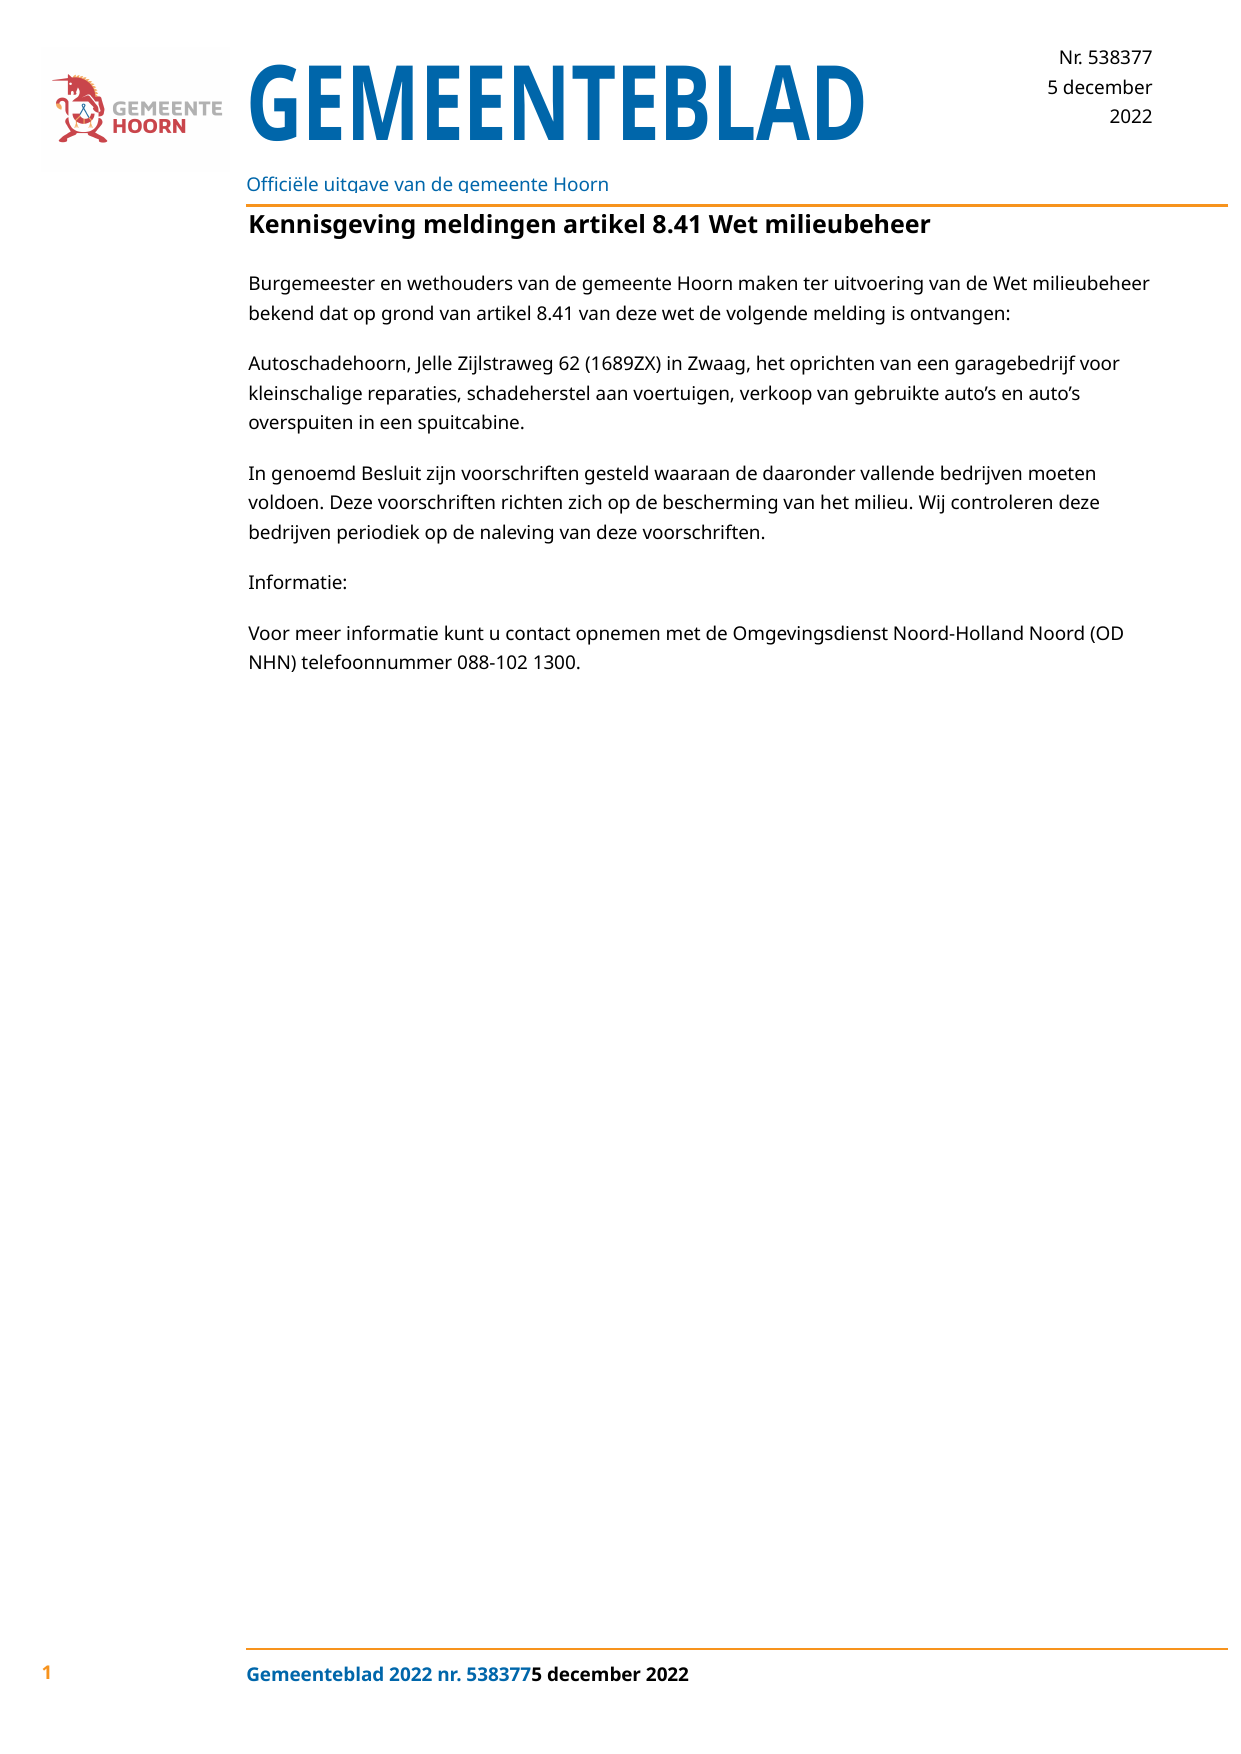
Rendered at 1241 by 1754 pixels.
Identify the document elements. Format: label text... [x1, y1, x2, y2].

text Burgemeester en wethouders van de gemeente Hoorn maken ter uitvoering van de Wet milieubeheer bekend dat op grond van artikel 8.41 van deze wet de volgende melding is ontvangen: [248, 270, 1152, 326]
text In genoemd Besluit zijn voorschriften gesteld waaraan de daaronder vallende bedrijven moeten voldoen. Deze voorschriften richten zich op de bescherming van het milieu. Wij controleren deze bedrijven periodiek op de naleving van deze voorschriften. [248, 460, 1152, 545]
text Voor meer informatie kunt u contact opnemen met de Omgevingsdienst Noord-Holland Noord (OD NHN) telefoonnummer 088-102 1300. [248, 620, 1152, 675]
picture [41, 47, 231, 172]
text Autoschadehoorn, Jelle Zijlstraweg 62 (1689ZX) in Zwaag, het oprichten van een garagebedrijf voor kleinschalige reparaties, schadeherstel aan voertuigen, verkoop van gebruikte auto’s en auto’s overspuiten in een spuitcabine. [248, 350, 1152, 435]
text Kennisgeving meldingen artikel 8.41 Wet milieubeheer [248, 207, 1152, 241]
text Informatie: [248, 569, 1152, 595]
